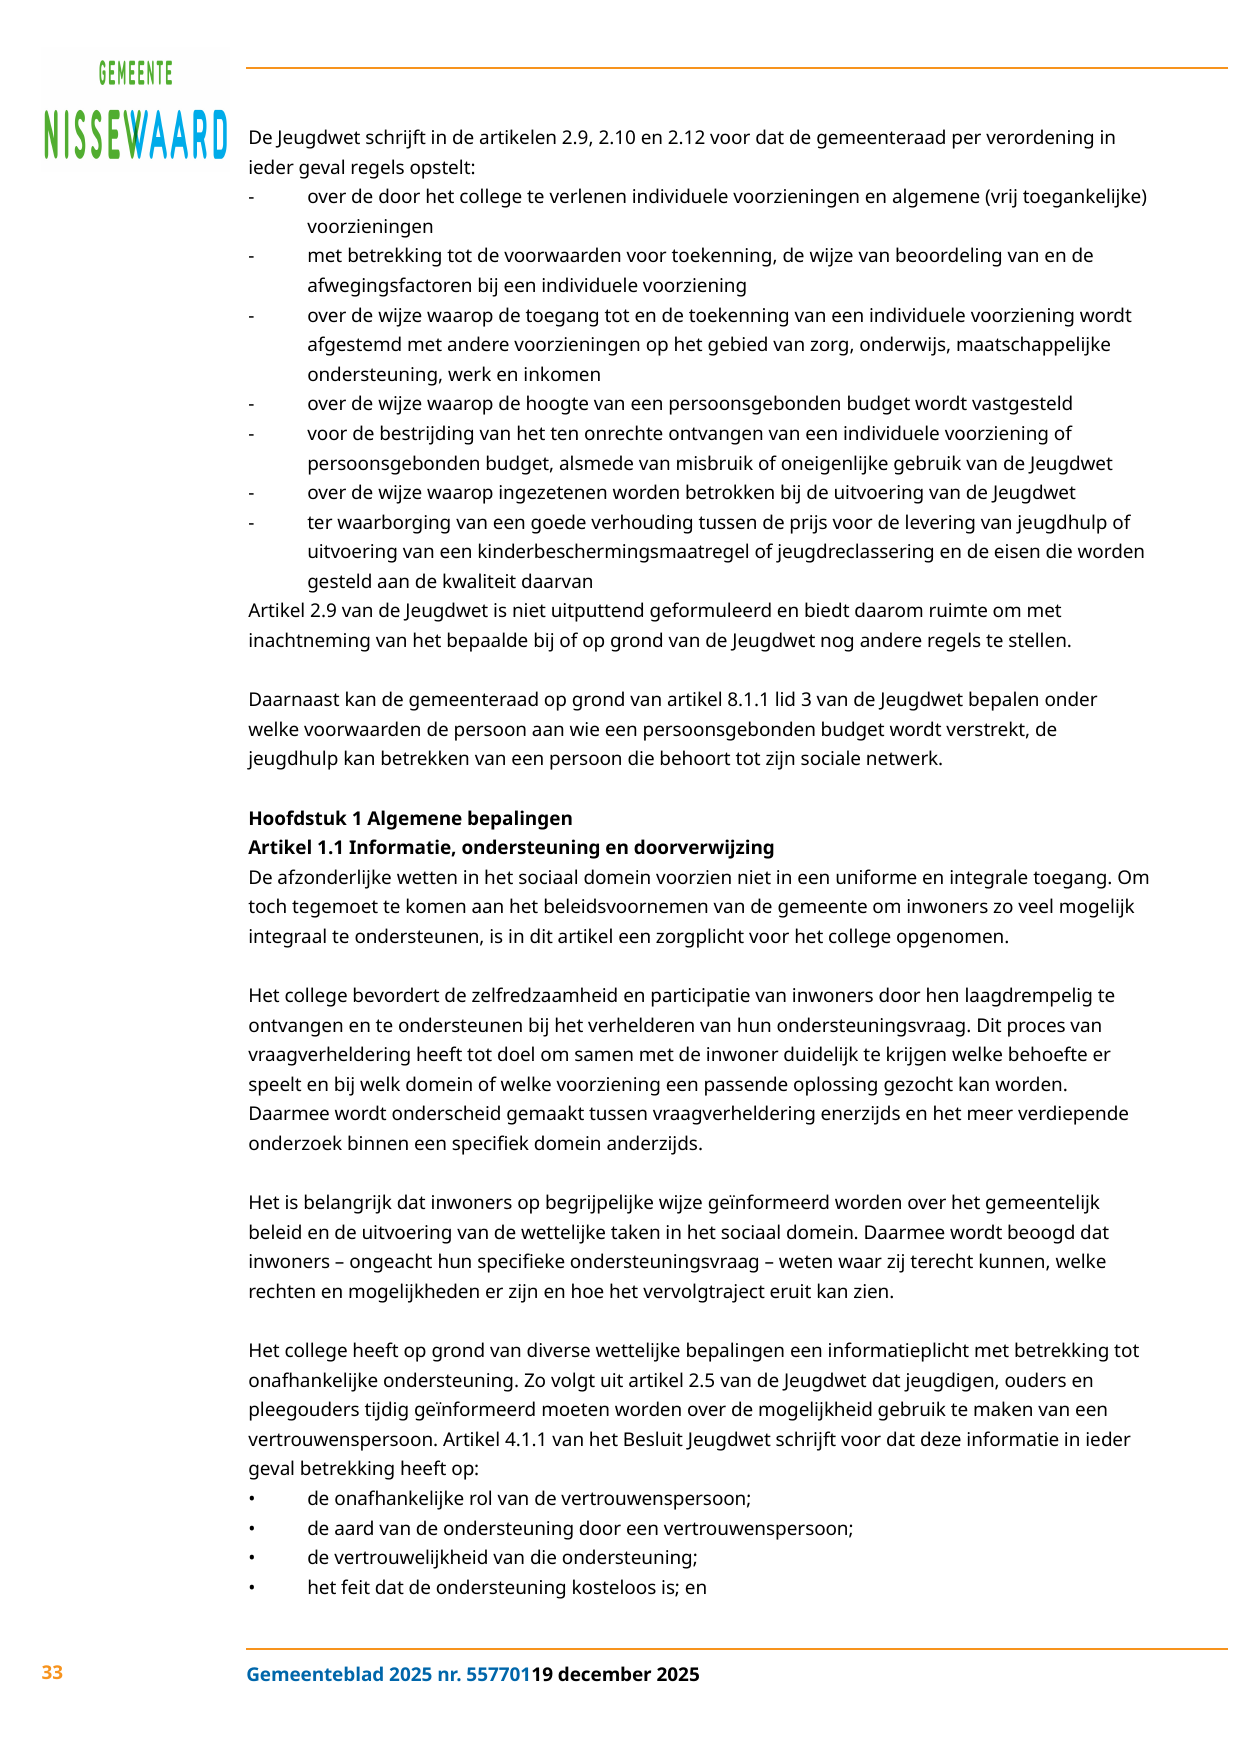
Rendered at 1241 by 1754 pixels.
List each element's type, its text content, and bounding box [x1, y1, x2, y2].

text Artikel 1.1 Informatie, ondersteuning en doorverwijzing [248, 834, 1152, 860]
list over de door het college te verlenen individuele voorzieningen en algemene (vrij toegankelijke) voorzieningen [248, 183, 1152, 239]
text Artikel 2.9 van de Jeugdwet is niet uitputtend geformuleerd en biedt daarom ruimte om met inachtneming van het bepaalde bij of op grond van de Jeugdwet nog andere regels te stellen. [248, 598, 1152, 653]
list het feit dat de ondersteuning kosteloos is; en [248, 1574, 1152, 1600]
picture [41, 47, 231, 172]
text Het is belangrijk dat inwoners op begrijpelijke wijze geïnformeerd worden over het gemeentelijk beleid en de uitvoering van de wettelijke taken in het sociaal domein. Daarmee wordt beoogd dat inwoners – ongeacht hun specifieke ondersteuningsvraag – weten waar zij terecht kunnen, welke rechten en mogelijkheden er zijn en hoe het vervolgtraject eruit kan zien. [248, 1189, 1152, 1304]
text De Jeugdwet schrijft in de artikelen 2.9, 2.10 en 2.12 voor dat de gemeenteraad per verordening in ieder geval regels opstelt: [248, 124, 1152, 180]
list over de wijze waarop de toegang tot en de toekenning van een individuele voorziening wordt afgestemd met andere voorzieningen op het gebied van zorg, onderwijs, maatschappelijke ondersteuning, werk en inkomen [248, 302, 1152, 387]
list met betrekking tot de voorwaarden voor toekenning, de wijze van beoordeling van en de afwegingsfactoren bij een individuele voorziening [248, 243, 1152, 298]
list de aard van de ondersteuning door een vertrouwenspersoon; [248, 1515, 1152, 1541]
list over de wijze waarop de hoogte van een persoonsgebonden budget wordt vastgesteld [248, 391, 1152, 416]
text Het college bevordert de zelfredzaamheid en participatie van inwoners door hen laagdrempelig te ontvangen en te ondersteunen bij het verhelderen van hun ondersteuningsvraag. Dit proces van vraagverheldering heeft tot doel om samen met de inwoner duidelijk te krijgen welke behoefte er speelt en bij welk domein of welke voorziening een passende oplossing gezocht kan worden. Daarmee wordt onderscheid gemaakt tussen vraagverheldering enerzijds en het meer verdiepende onderzoek binnen een specifiek domein anderzijds. [248, 982, 1152, 1156]
list over de wijze waarop ingezetenen worden betrokken bij de uitvoering van de Jeugdwet [248, 479, 1152, 505]
list de onafhankelijke rol van de vertrouwenspersoon; [248, 1485, 1152, 1511]
text De afzonderlijke wetten in het sociaal domein voorzien niet in een uniforme en integrale toegang. Om toch tegemoet te komen aan het beleidsvoornemen van de gemeente om inwoners zo veel mogelijk integraal te ondersteunen, is in dit artikel een zorgplicht voor het college opgenomen. [248, 864, 1152, 949]
list de vertrouwelijkheid van die ondersteuning; [248, 1544, 1152, 1570]
list ter waarborging van een goede verhouding tussen de prijs voor de levering van jeugdhulp of uitvoering van een kinderbeschermingsmaatregel of jeugdreclassering en de eisen die worden gesteld aan de kwaliteit daarvan [248, 509, 1152, 594]
text Hoofdstuk 1 Algemene bepalingen [248, 805, 1152, 831]
text Het college heeft op grond van diverse wettelijke bepalingen een informatieplicht met betrekking tot onafhankelijke ondersteuning. Zo volgt uit artikel 2.5 van de Jeugdwet dat jeugdigen, ouders en pleegouders tijdig geïnformeerd moeten worden over de mogelijkheid gebruik te maken van een vertrouwenspersoon. Artikel 4.1.1 van het Besluit Jeugdwet schrijft voor dat deze informatie in ieder geval betrekking heeft op: [248, 1337, 1152, 1481]
text Daarnaast kan de gemeenteraad op grond van artikel 8.1.1 lid 3 van de Jeugdwet bepalen onder welke voorwaarden de persoon aan wie een persoonsgebonden budget wordt verstrekt, de jeugdhulp kan betrekken van een persoon die behoort tot zijn sociale netwerk. [248, 686, 1152, 771]
list voor de bestrijding van het ten onrechte ontvangen van een individuele voorziening of persoonsgebonden budget, alsmede van misbruik of oneigenlijke gebruik van de Jeugdwet [248, 420, 1152, 476]
